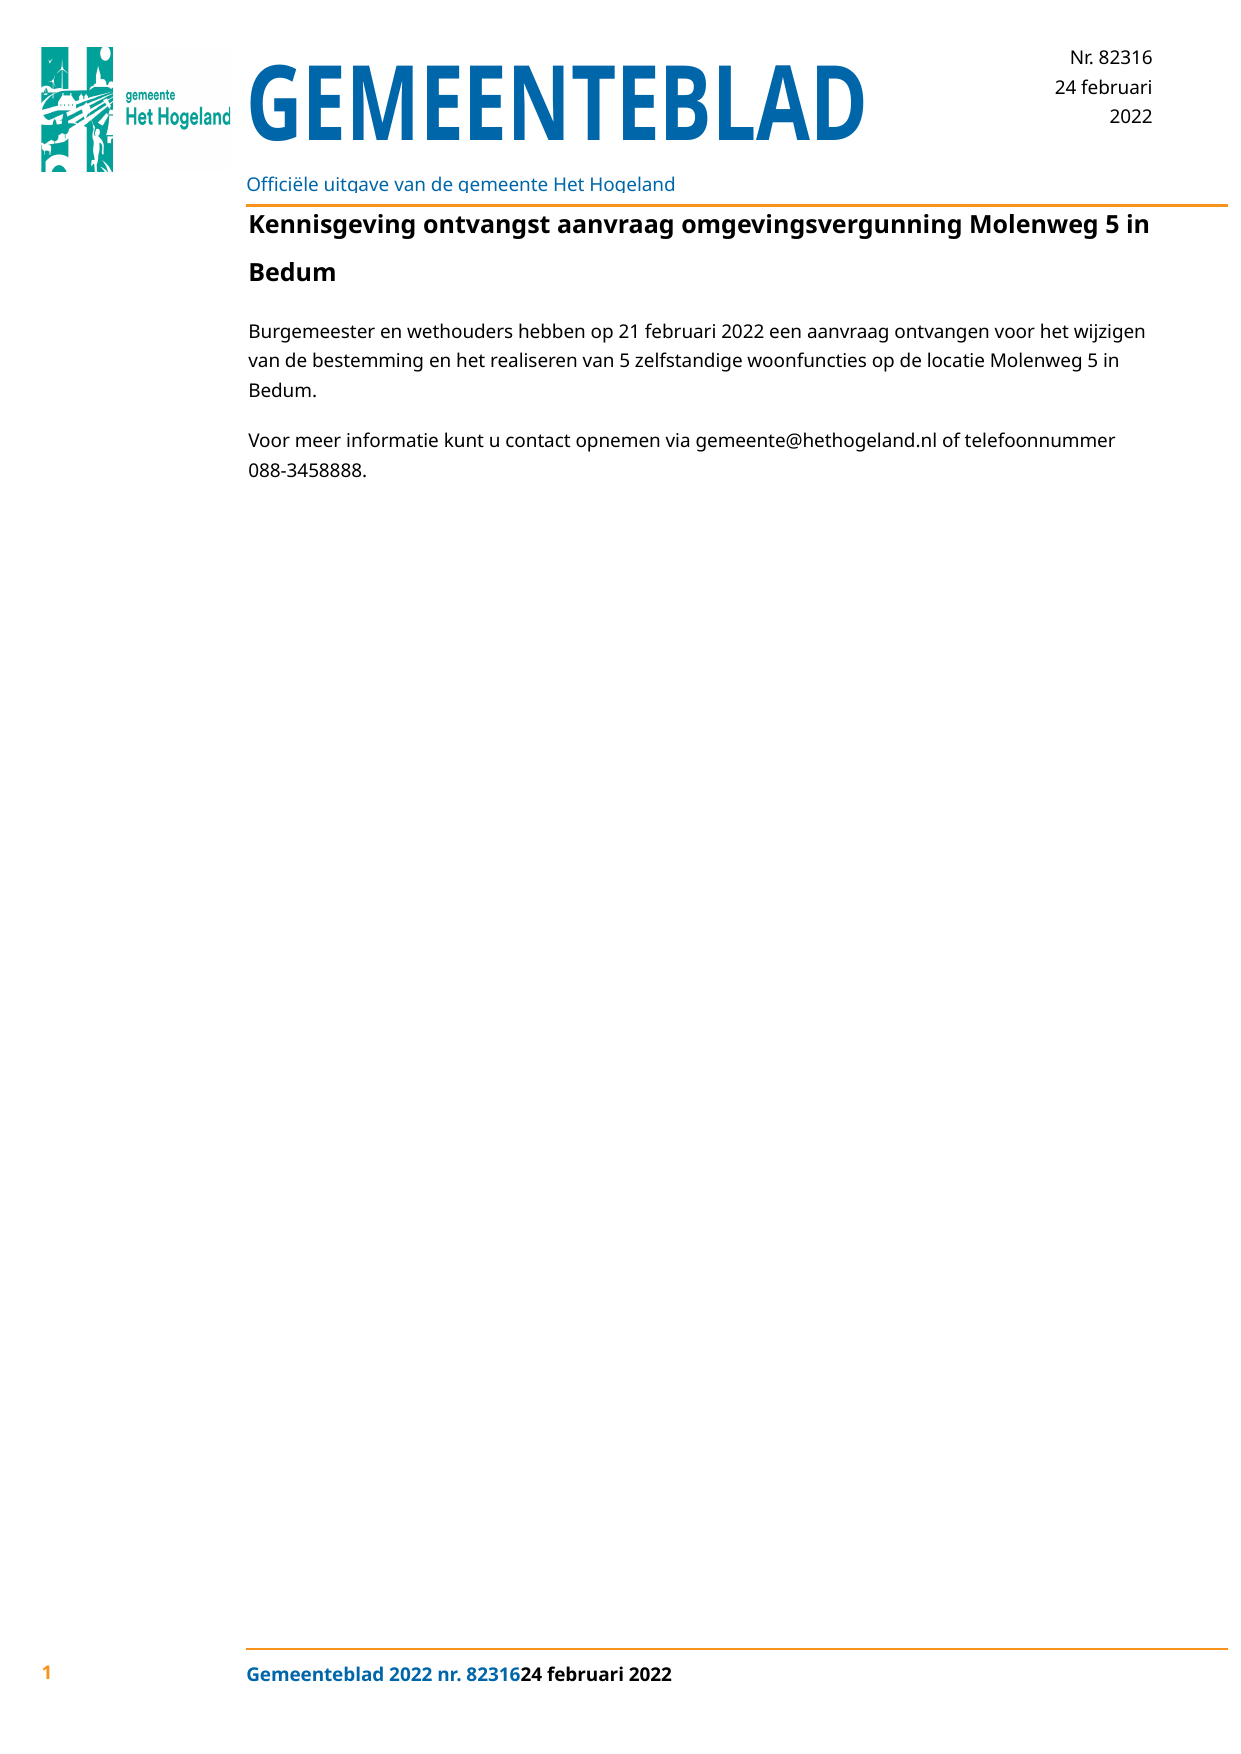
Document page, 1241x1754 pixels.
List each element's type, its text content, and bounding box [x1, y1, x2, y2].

picture [41, 47, 231, 172]
text Voor meer informatie kunt u contact opnemen via gemeente@hethogeland.nl of telefoonnummer 088-3458888. [248, 427, 1152, 483]
text Kennisgeving ontvangst aanvraag omgevingsvergunning Molenweg 5 in Bedum [248, 207, 1152, 288]
text Burgemeester en wethouders hebben op 21 februari 2022 een aanvraag ontvangen voor het wijzigen van de bestemming en het realiseren van 5 zelfstandige woonfuncties op de locatie Molenweg 5 in Bedum. [248, 318, 1152, 403]
